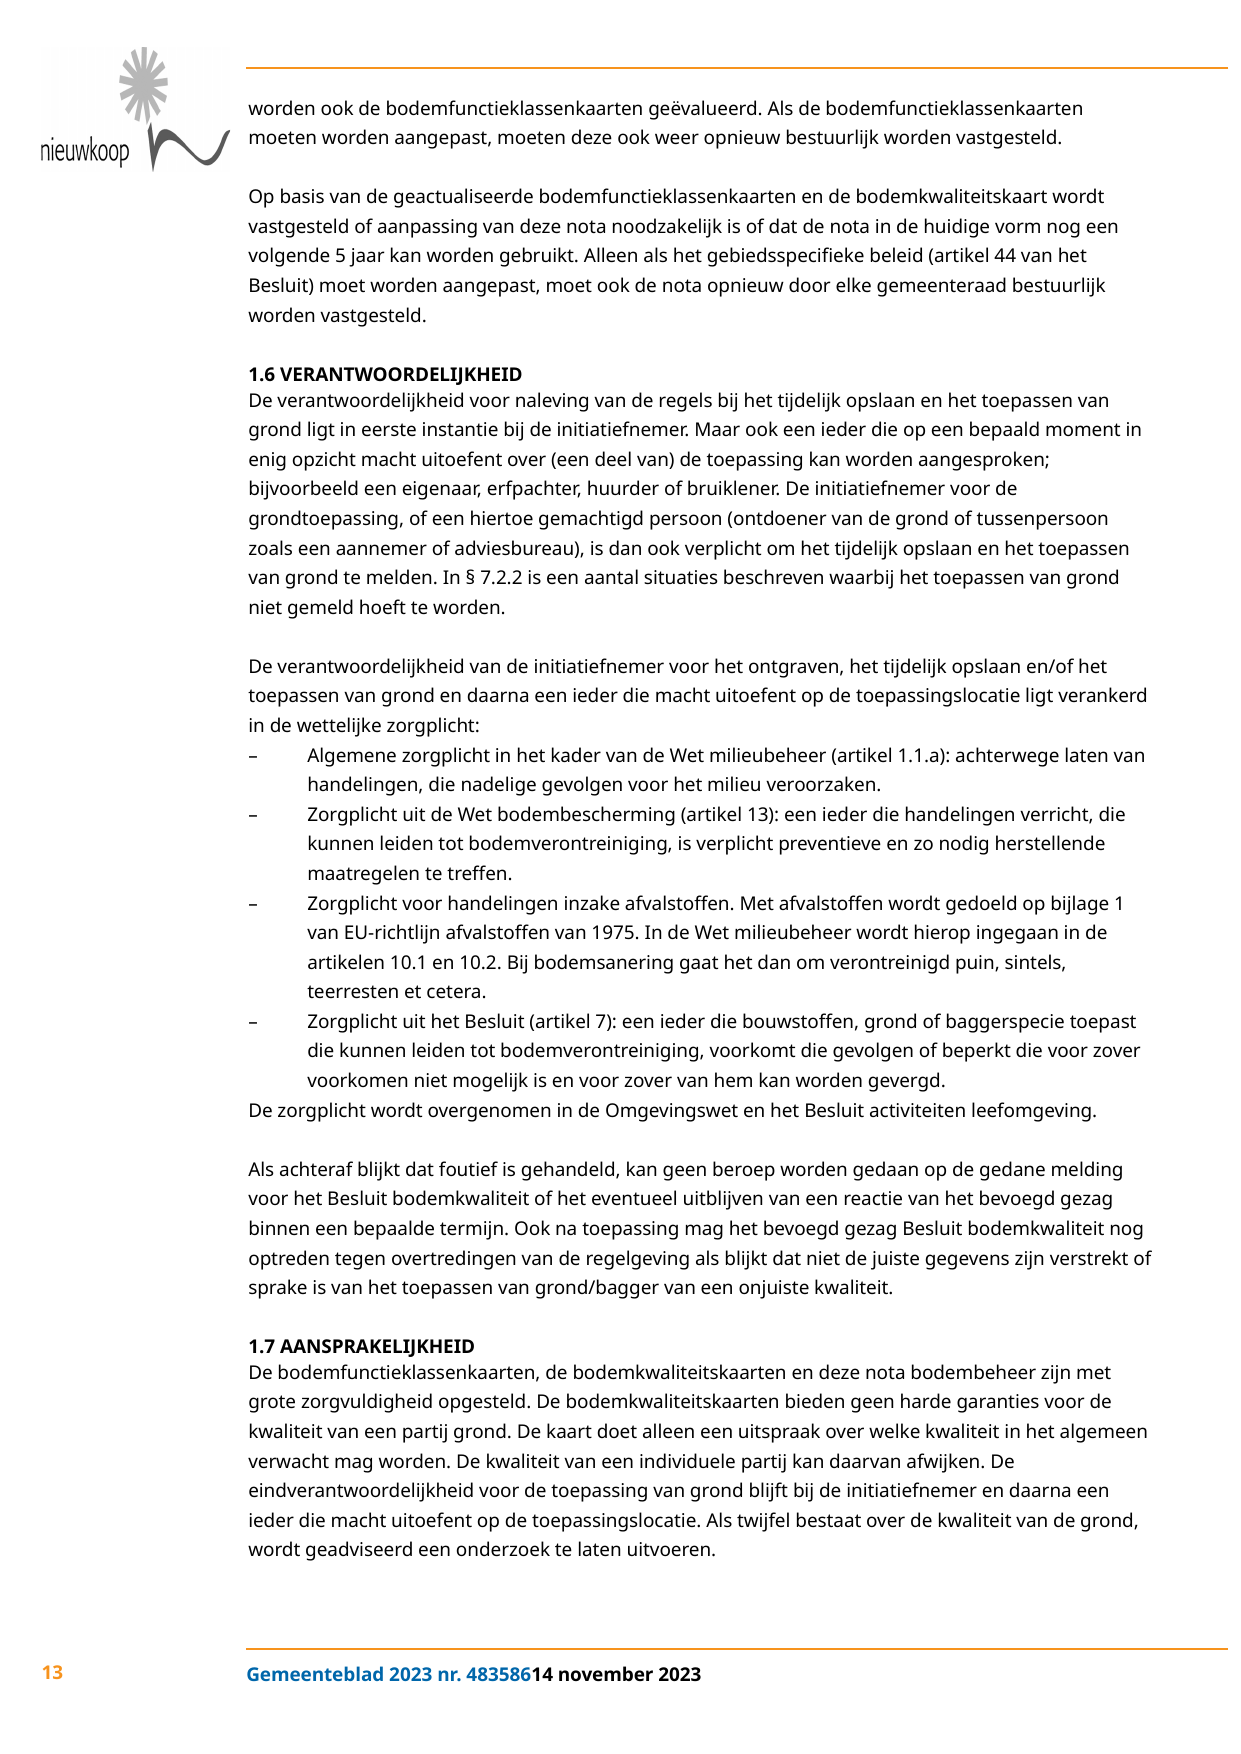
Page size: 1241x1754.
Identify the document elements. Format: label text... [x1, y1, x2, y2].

text 1.7 AANSPRAKELIJKHEID [248, 1333, 1152, 1359]
text worden ook de bodemfunctieklassenkaarten geëvalueerd. Als de bodemfunctieklassenkaarten moeten worden aangepast, moeten deze ook weer opnieuw bestuurlijk worden vastgesteld. [248, 95, 1152, 150]
text De bodemfunctieklassenkaarten, de bodemkwaliteitskaarten en deze nota bodembeheer zijn met grote zorgvuldigheid opgesteld. De bodemkwaliteitskaarten bieden geen harde garanties voor de kwaliteit van een partij grond. De kaart doet alleen een uitspraak over welke kwaliteit in het algemeen verwacht mag worden. De kwaliteit van een individuele partij kan daarvan afwijken. De eindverantwoordelijkheid voor de toepassing van grond blijft bij de initiatiefnemer en daarna een ieder die macht uitoefent op de toepassingslocatie. Als twijfel bestaat over de kwaliteit van de grond, wordt geadviseerd een onderzoek te laten uitvoeren. [248, 1359, 1152, 1562]
list Algemene zorgplicht in het kader van de Wet milieubeheer (artikel 1.1.a): achterwege laten van handelingen, die nadelige gevolgen voor het milieu veroorzaken. [248, 742, 1152, 797]
text De zorgplicht wordt overgenomen in de Omgevingswet en het Besluit activiteiten leefomgeving. [248, 1097, 1152, 1122]
list Zorgplicht uit de Wet bodembescherming (artikel 13): een ieder die handelingen verricht, die kunnen leiden tot bodemverontreiniging, is verplicht preventieve en zo nodig herstellende maatregelen te treffen. [248, 801, 1152, 886]
text De verantwoordelijkheid voor naleving van de regels bij het tijdelijk opslaan en het toepassen van grond ligt in eerste instantie bij de initiatiefnemer. Maar ook een ieder die op een bepaald moment in enig opzicht macht uitoefent over (een deel van) de toepassing kan worden aangesproken; bijvoorbeeld een eigenaar, erfpachter, huurder of bruiklener. De initiatiefnemer voor de grondtoepassing, of een hiertoe gemachtigd persoon (ontdoener van de grond of tussenpersoon zoals een aannemer of adviesbureau), is dan ook verplicht om het tijdelijk opslaan en het toepassen van grond te melden. In § 7.2.2 is een aantal situaties beschreven waarbij het toepassen van grond niet gemeld hoeft te worden. [248, 387, 1152, 619]
text Als achteraf blijkt dat foutief is gehandeld, kan geen beroep worden gedaan op de gedane melding voor het Besluit bodemkwaliteit of het eventueel uitblijven van een reactie van het bevoegd gezag binnen een bepaalde termijn. Ook na toepassing mag het bevoegd gezag Besluit bodemkwaliteit nog optreden tegen overtredingen van de regelgeving als blijkt dat niet de juiste gegevens zijn verstrekt of sprake is van het toepassen van grond/bagger van een onjuiste kwaliteit. [248, 1156, 1152, 1300]
list Zorgplicht uit het Besluit (artikel 7): een ieder die bouwstoffen, grond of baggerspecie toepast die kunnen leiden tot bodemverontreiniging, voorkomt die gevolgen of beperkt die voor zover voorkomen niet mogelijk is en voor zover van hem kan worden gevergd. [248, 1008, 1152, 1093]
text 1.6 VERANTWOORDELIJKHEID [248, 361, 1152, 387]
text Op basis van de geactualiseerde bodemfunctieklassenkaarten en de bodemkwaliteitskaart wordt vastgesteld of aanpassing van deze nota noodzakelijk is of dat de nota in de huidige vorm nog een volgende 5 jaar kan worden gebruikt. Alleen als het gebiedsspecifieke beleid (artikel 44 van het Besluit) moet worden aangepast, moet ook de nota opnieuw door elke gemeenteraad bestuurlijk worden vastgesteld. [248, 183, 1152, 328]
picture [41, 47, 231, 172]
text De verantwoordelijkheid van de initiatiefnemer voor het ontgraven, het tijdelijk opslaan en/of het toepassen van grond en daarna een ieder die macht uitoefent op de toepassingslocatie ligt verankerd in de wettelijke zorgplicht: [248, 653, 1152, 738]
list Zorgplicht voor handelingen inzake afvalstoffen. Met afvalstoffen wordt gedoeld op bijlage 1 van EU-richtlijn afvalstoffen van 1975. In de Wet milieubeheer wordt hierop ingegaan in de artikelen 10.1 en 10.2. Bij bodemsanering gaat het dan om verontreinigd puin, sintels, teerresten et cetera. [248, 890, 1152, 1004]
